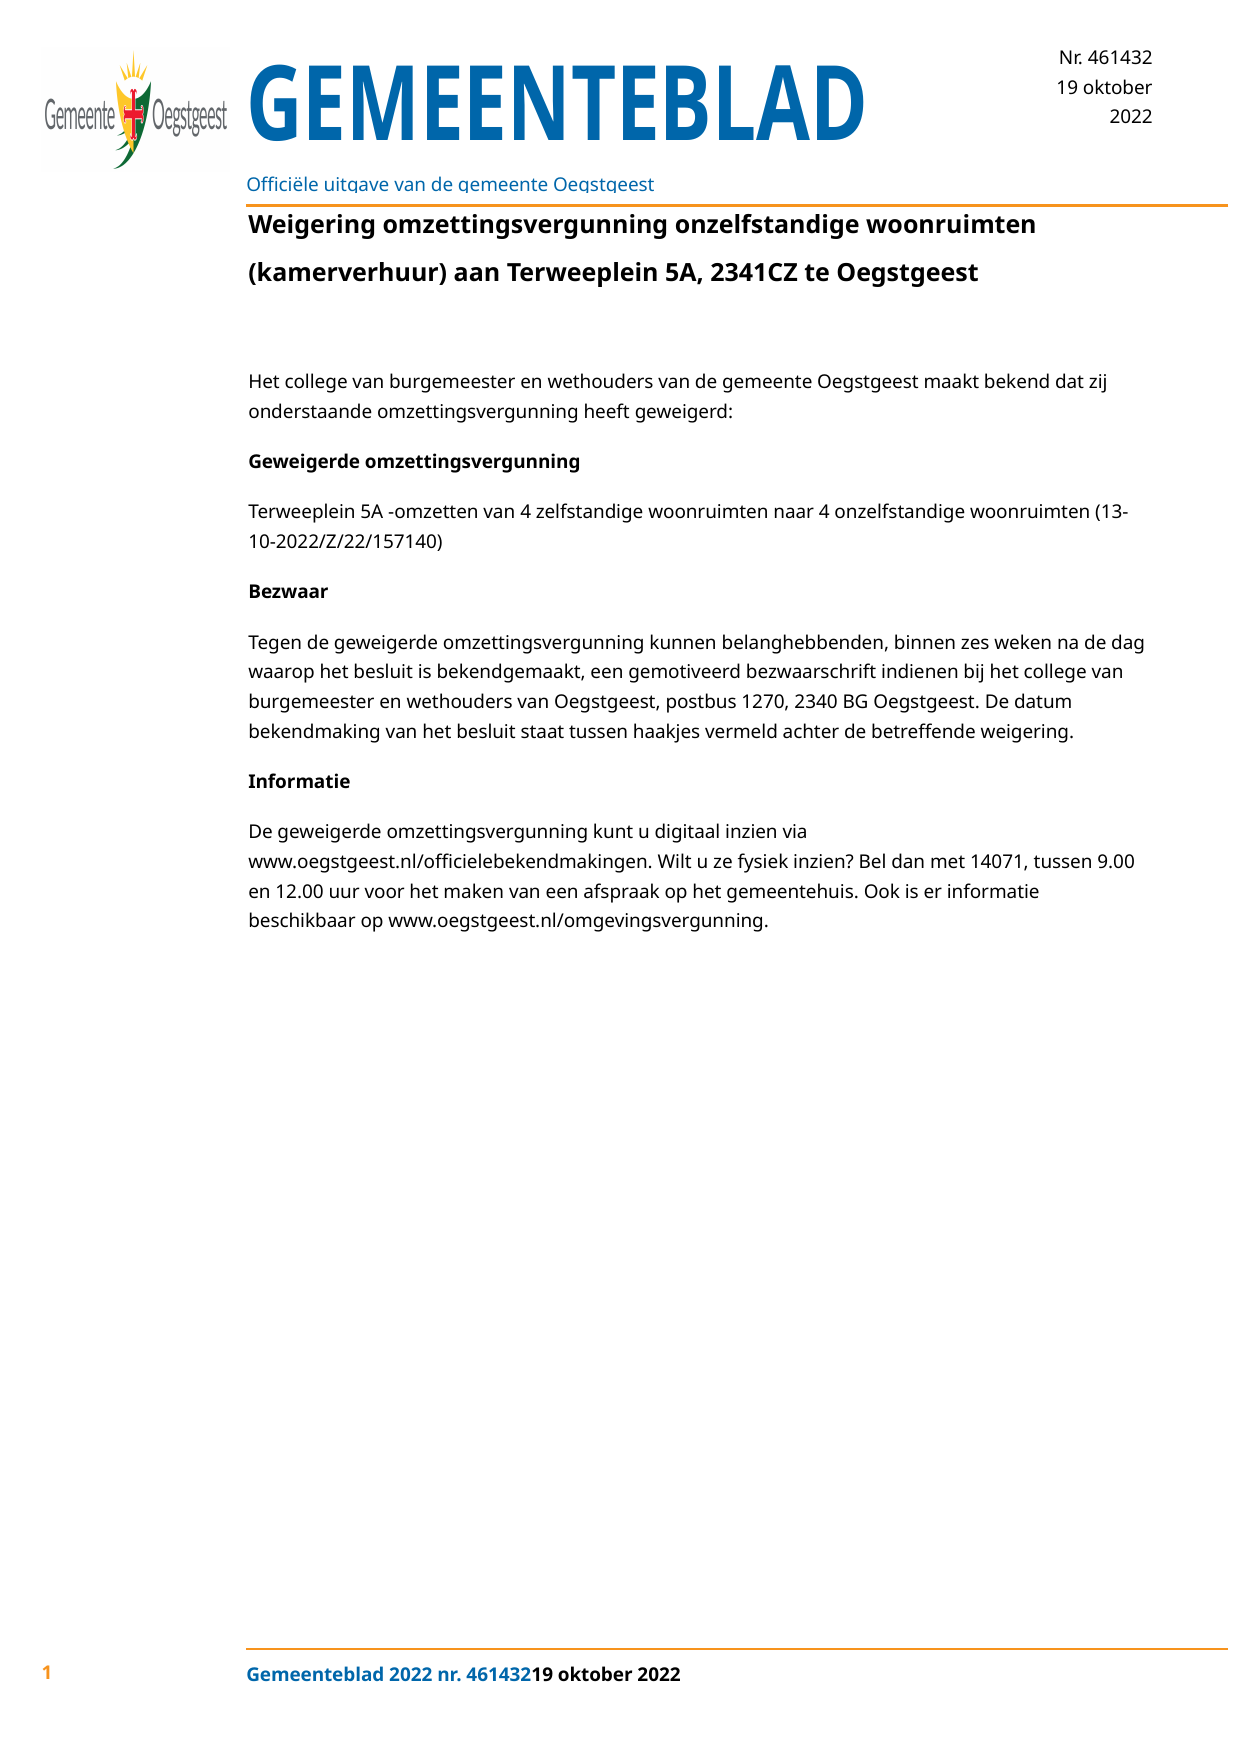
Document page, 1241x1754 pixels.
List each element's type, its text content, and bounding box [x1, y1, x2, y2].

text De geweigerde omzettingsvergunning kunt u digitaal inzien via www.oegstgeest.nl/officielebekendmakingen. Wilt u ze fysiek inzien? Bel dan met 14071, tussen 9.00 en 12.00 uur voor het maken van een afspraak op het gemeentehuis. Ook is er informatie beschikbaar op www.oegstgeest.nl/omgevingsvergunning. [248, 819, 1152, 933]
text Geweigerde omzettingsvergunning [248, 448, 1152, 474]
text Het college van burgemeester en wethouders van de gemeente Oegstgeest maakt bekend dat zij onderstaande omzettingsvergunning heeft geweigerd: [248, 368, 1152, 424]
text Informatie [248, 768, 1152, 794]
text Terweeplein 5A -omzetten van 4 zelfstandige woonruimten naar 4 onzelfstandige woonruimten (13-10-2022/Z/22/157140) [248, 499, 1152, 554]
picture [41, 47, 231, 172]
text Bezwaar [248, 579, 1152, 604]
text Tegen de geweigerde omzettingsvergunning kunnen belanghebbenden, binnen zes weken na de dag waarop het besluit is bekendgemaakt, een gemotiveerd bezwaarschrift indienen bij het college van burgemeester en wethouders van Oegstgeest, postbus 1270, 2340 BG Oegstgeest. De datum bekendmaking van het besluit staat tussen haakjes vermeld achter de betreffende weigering. [248, 629, 1152, 744]
text Weigering omzettingsvergunning onzelfstandige woonruimten (kamerverhuur) aan Terweeplein 5A, 2341CZ te Oegstgeest [248, 207, 1152, 288]
